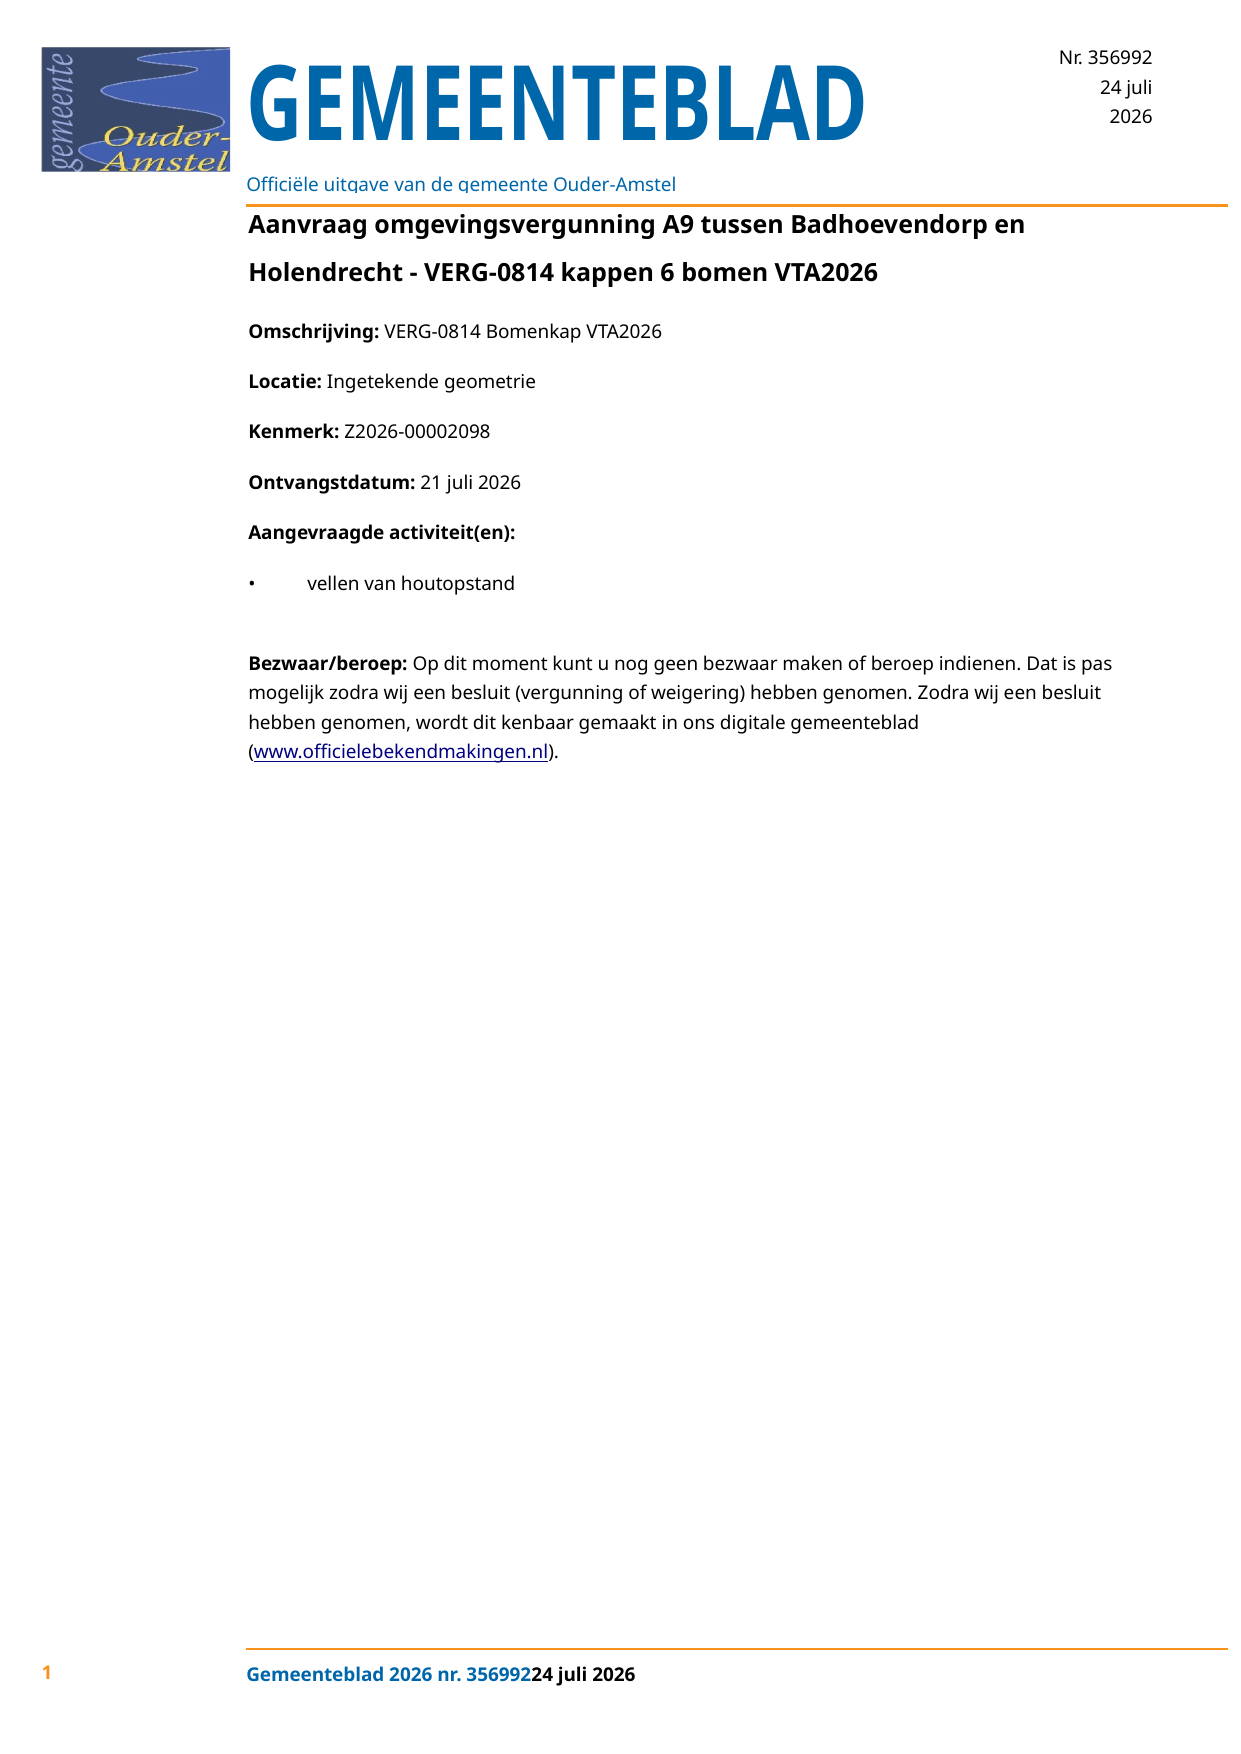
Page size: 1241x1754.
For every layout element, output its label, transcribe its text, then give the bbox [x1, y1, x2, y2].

list vellen van houtopstand [248, 570, 1152, 596]
text Aanvraag omgevingsvergunning A9 tussen Badhoevendorp en Holendrecht - VERG-0814 kappen 6 bomen VTA2026 [248, 207, 1152, 288]
text Aangevraagde activiteit(en): [248, 519, 1152, 545]
picture [41, 47, 231, 172]
text Omschrijving: VERG-0814 Bomenkap VTA2026 [248, 318, 1152, 344]
text Kenmerk: Z2026-00002098 [248, 419, 1152, 444]
text Ontvangstdatum: 21 juli 2026 [248, 469, 1152, 495]
text Bezwaar/beroep: Op dit moment kunt u nog geen bezwaar maken of beroep indienen. Dat is pas mogelijk zodra wij een besluit (vergunning of weigering) hebben genomen. Zodra wij een besluit hebben genomen, wordt dit kenbaar gemaakt in ons digitale gemeenteblad (www.officielebekendmakingen.nl). [248, 650, 1152, 764]
text Locatie: Ingetekende geometrie [248, 368, 1152, 394]
